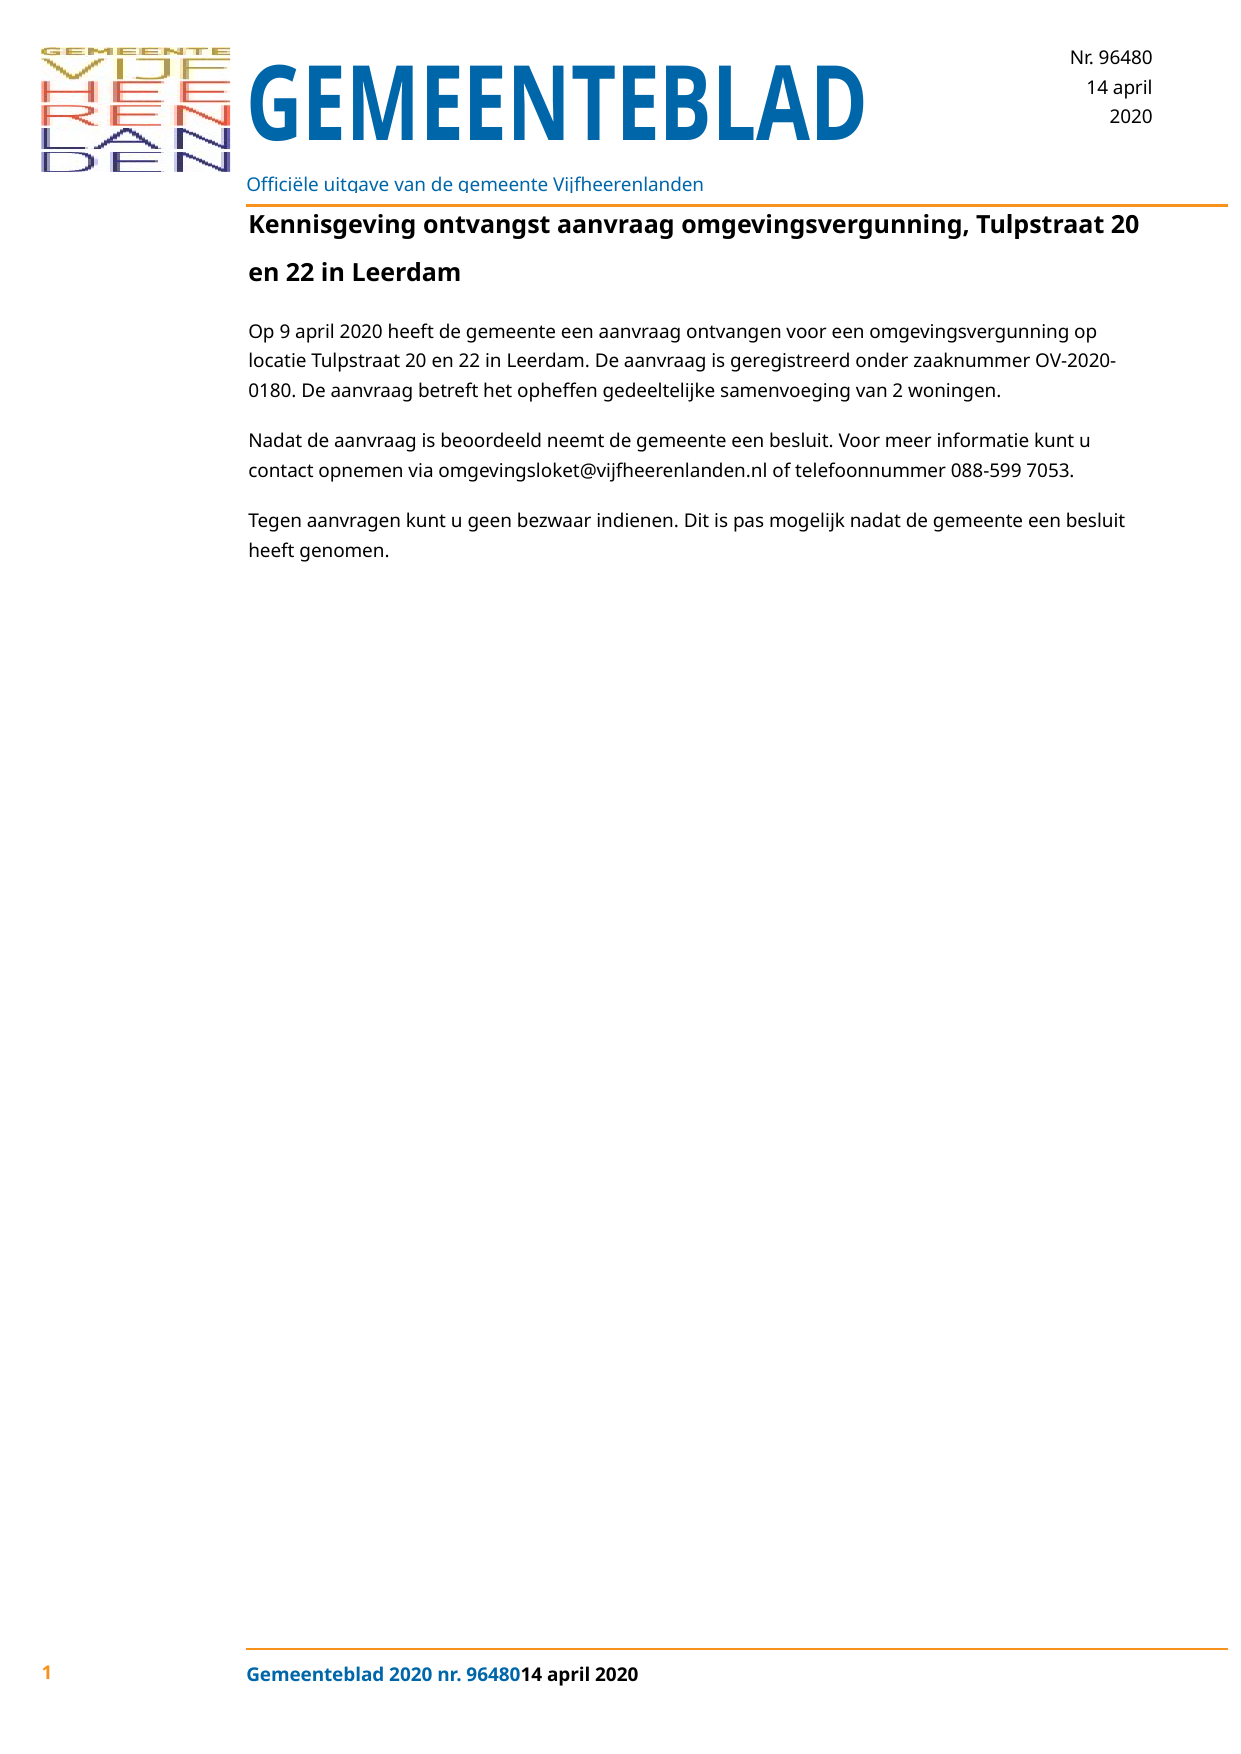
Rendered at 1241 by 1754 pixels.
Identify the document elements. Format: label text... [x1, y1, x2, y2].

text Op 9 april 2020 heeft de gemeente een aanvraag ontvangen voor een omgevingsvergunning op locatie Tulpstraat 20 en 22 in Leerdam. De aanvraag is geregistreerd onder zaaknummer OV-2020-0180. De aanvraag betreft het opheffen gedeeltelijke samenvoeging van 2 woningen. [248, 318, 1152, 403]
text Tegen aanvragen kunt u geen bezwaar indienen. Dit is pas mogelijk nadat de gemeente een besluit heeft genomen. [248, 507, 1152, 563]
picture [41, 47, 231, 172]
text Nadat de aanvraag is beoordeeld neemt de gemeente een besluit. Voor meer informatie kunt u contact opnemen via omgevingsloket@vijfheerenlanden.nl of telefoonnummer 088-599 7053. [248, 427, 1152, 483]
text Kennisgeving ontvangst aanvraag omgevingsvergunning, Tulpstraat 20 en 22 in Leerdam [248, 207, 1152, 288]
